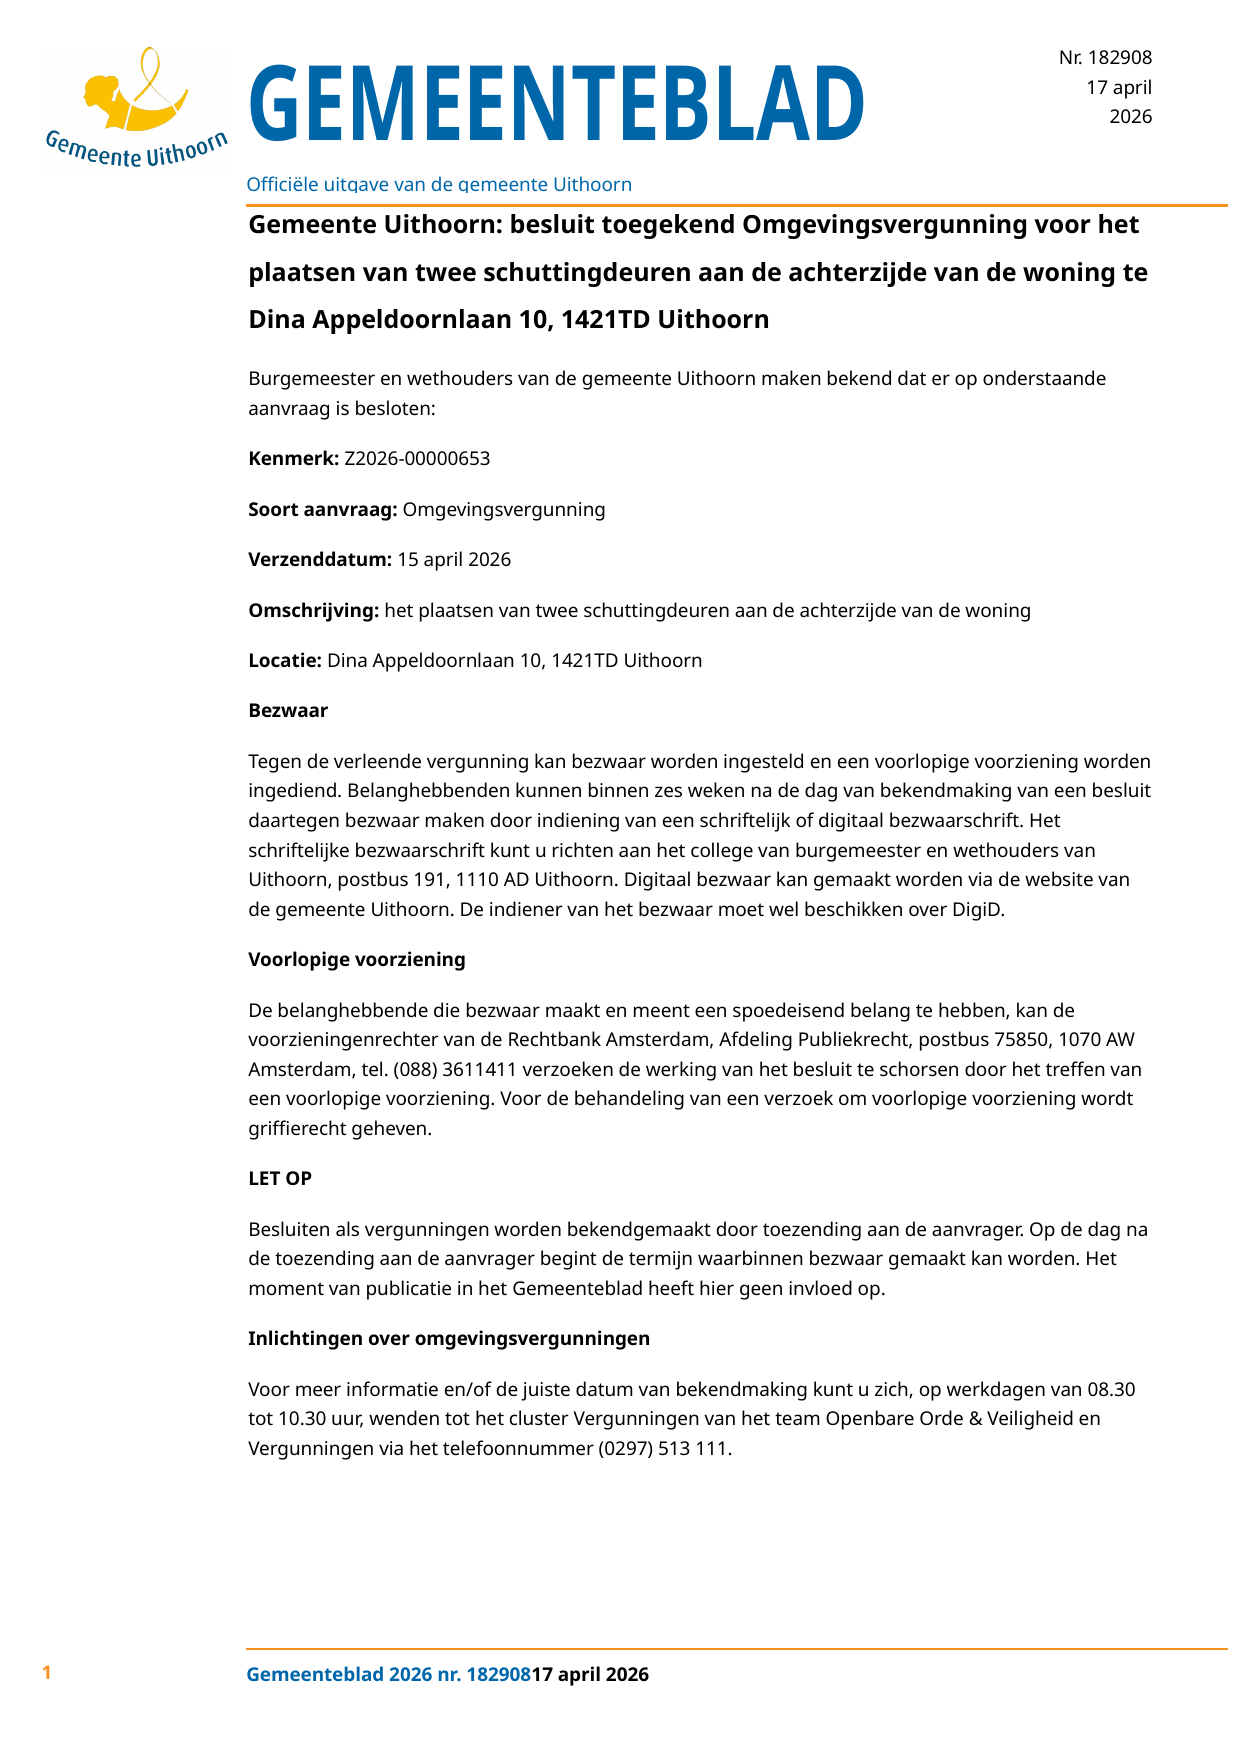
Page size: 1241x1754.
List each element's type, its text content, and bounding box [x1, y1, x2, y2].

text Omschrijving: het plaatsen van twee schuttingdeuren aan de achterzijde van de woning [248, 597, 1152, 622]
text Voor meer informatie en/of de juiste datum van bekendmaking kunt u zich, op werkdagen van 08.30 tot 10.30 uur, wenden tot het cluster Vergunningen van het team Openbare Orde & Veiligheid en Vergunningen via het telefoonnummer (0297) 513 111. [248, 1376, 1152, 1461]
text Verzenddatum: 15 april 2026 [248, 546, 1152, 572]
text Gemeente Uithoorn: besluit toegekend Omgevingsvergunning voor het plaatsen van twee schuttingdeuren aan de achterzijde van de woning te Dina Appeldoornlaan 10, 1421TD Uithoorn [248, 207, 1152, 336]
text Tegen de verleende vergunning kan bezwaar worden ingesteld en een voorlopige voorziening worden ingediend. Belanghebbenden kunnen binnen zes weken na de dag van bekendmaking van een besluit daartegen bezwaar maken door indiening van een schriftelijk of digitaal bezwaarschrift. Het schriftelijke bezwaarschrift kunt u richten aan het college van burgemeester en wethouders van Uithoorn, postbus 191, 1110 AD Uithoorn. Digitaal bezwaar kan gemaakt worden via de website van de gemeente Uithoorn. De indiener van het bezwaar moet wel beschikken over DigiD. [248, 748, 1152, 922]
text Voorlopige voorziening [248, 946, 1152, 972]
picture [41, 47, 231, 172]
text Besluiten als vergunningen worden bekendgemaakt door toezending aan de aanvrager. Op de dag na de toezending aan de aanvrager begint de termijn waarbinnen bezwaar gemaakt kan worden. Het moment van publicatie in het Gemeenteblad heeft hier geen invloed op. [248, 1216, 1152, 1301]
text Soort aanvraag: Omgevingsvergunning [248, 496, 1152, 522]
text Burgemeester en wethouders van de gemeente Uithoorn maken bekend dat er op onderstaande aanvraag is besloten: [248, 366, 1152, 421]
text Inlichtingen over omgevingsvergunningen [248, 1326, 1152, 1351]
text Bezwaar [248, 698, 1152, 723]
text De belanghebbende die bezwaar maakt en meent een spoedeisend belang te hebben, kan de voorzieningenrechter van de Rechtbank Amsterdam, Afdeling Publiekrecht, postbus 75850, 1070 AW Amsterdam, tel. (088) 3611411 verzoeken de werking van het besluit te schorsen door het treffen van een voorlopige voorziening. Voor de behandeling van een verzoek om voorlopige voorziening wordt griffierecht geheven. [248, 997, 1152, 1141]
text Locatie: Dina Appeldoornlaan 10, 1421TD Uithoorn [248, 647, 1152, 673]
text LET OP [248, 1166, 1152, 1191]
text Kenmerk: Z2026-00000653 [248, 446, 1152, 471]
